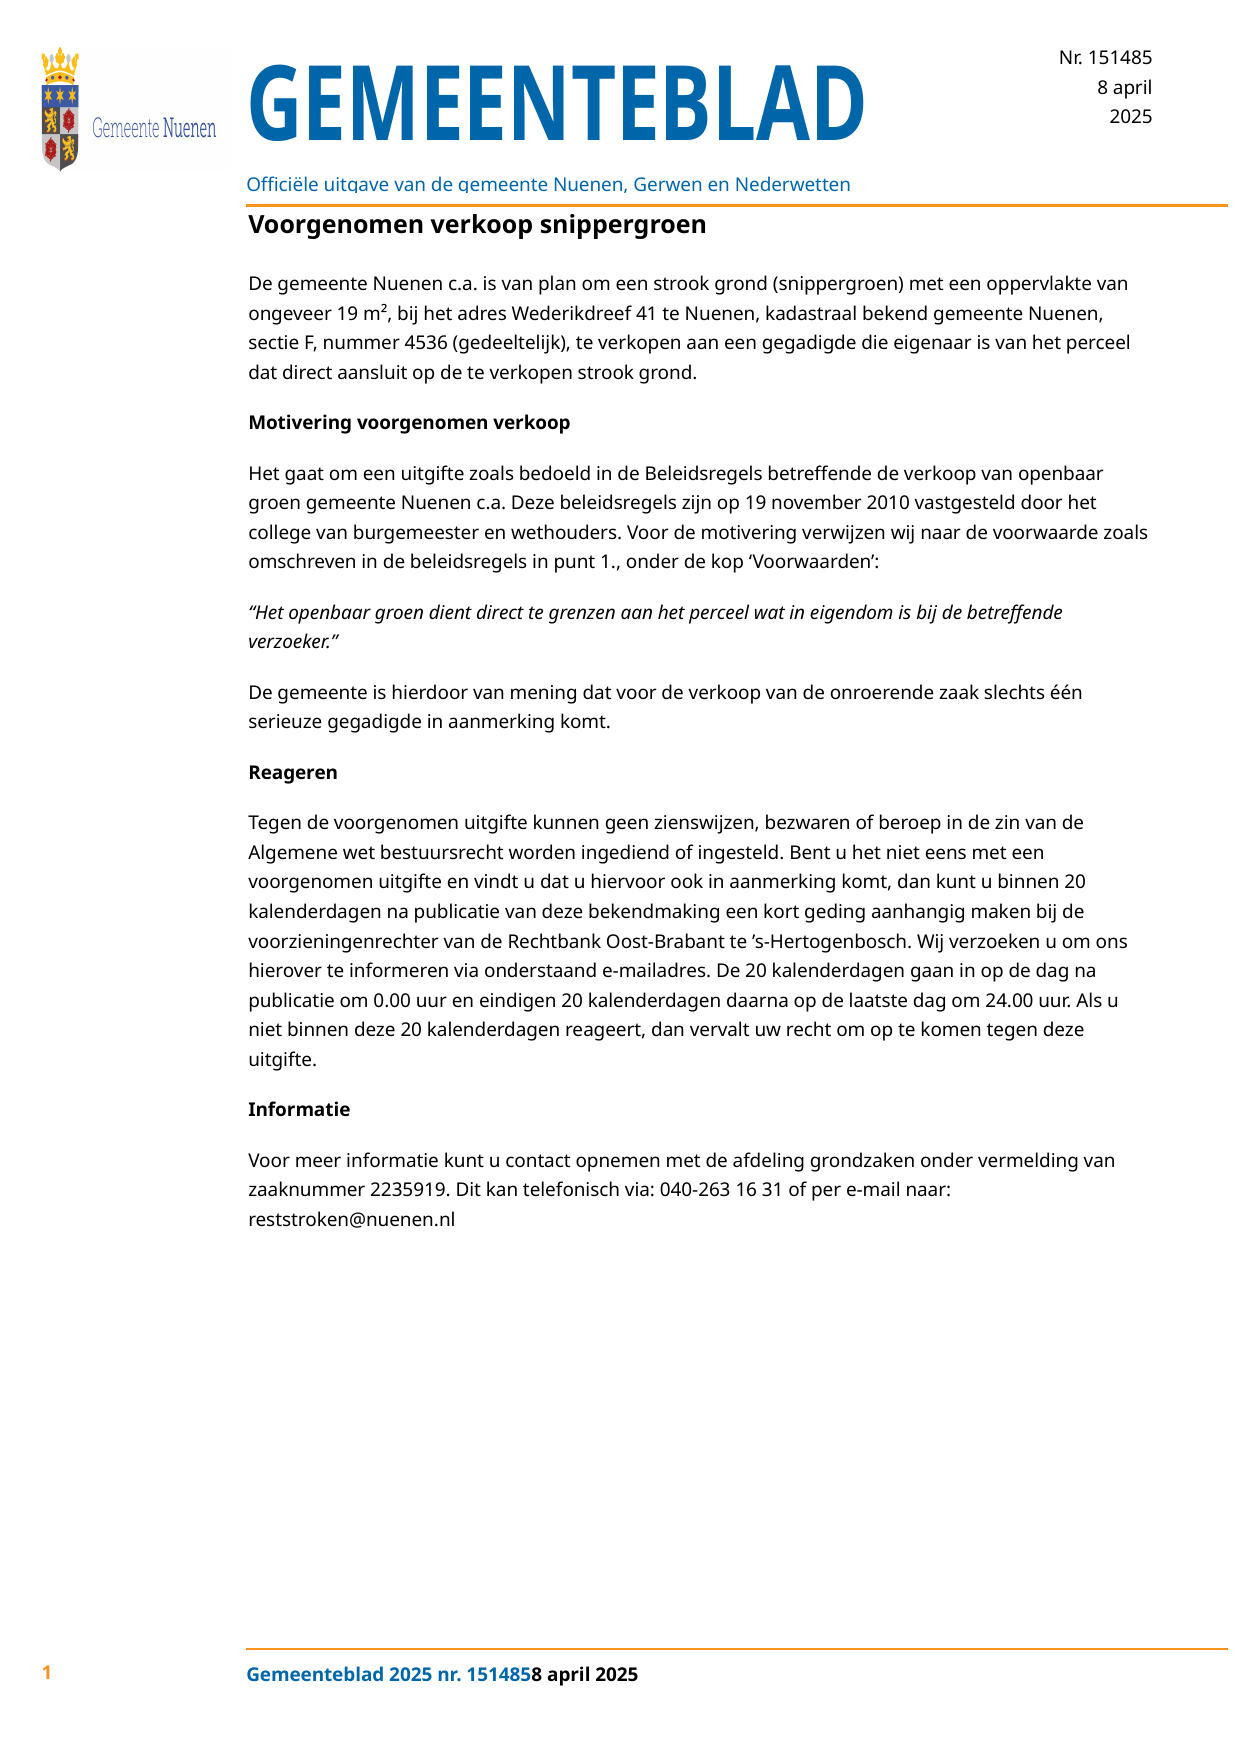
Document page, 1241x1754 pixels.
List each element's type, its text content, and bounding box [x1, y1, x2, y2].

text Voor meer informatie kunt u contact opnemen met de afdeling grondzaken onder vermelding van zaaknummer 2235919. Dit kan telefonisch via: 040-263 16 31 of per e-mail naar: reststroken@nuenen.nl [248, 1147, 1152, 1232]
text “Het openbaar groen dient direct te grenzen aan het perceel wat in eigendom is bij de betreffende verzoeker.” [248, 599, 1152, 654]
text Het gaat om een uitgifte zoals bedoeld in de Beleidsregels betreffende de verkoop van openbaar groen gemeente Nuenen c.a. Deze beleidsregels zijn op 19 november 2010 vastgesteld door het college van burgemeester en wethouders. Voor de motivering verwijzen wij naar de voorwaarde zoals omschreven in de beleidsregels in punt 1., onder de kop ‘Voorwaarden’: [248, 460, 1152, 574]
text Reageren [248, 759, 1152, 785]
text Motivering voorgenomen verkoop [248, 409, 1152, 435]
text Informatie [248, 1097, 1152, 1122]
picture [41, 47, 231, 172]
text Voorgenomen verkoop snippergroen [248, 207, 1152, 241]
text De gemeente is hierdoor van mening dat voor de verkoop van de onroerende zaak slechts één serieuze gegadigde in aanmerking komt. [248, 679, 1152, 734]
text De gemeente Nuenen c.a. is van plan om een strook grond (snippergroen) met een oppervlakte van ongeveer 19 m², bij het adres Wederikdreef 41 te Nuenen, kadastraal bekend gemeente Nuenen, sectie F, nummer 4536 (gedeeltelijk), te verkopen aan een gegadigde die eigenaar is van het perceel dat direct aansluit op de te verkopen strook grond. [248, 270, 1152, 385]
text Tegen de voorgenomen uitgifte kunnen geen zienswijzen, bezwaren of beroep in de zin van de Algemene wet bestuursrecht worden ingediend of ingesteld. Bent u het niet eens met een voorgenomen uitgifte en vindt u dat u hiervoor ook in aanmerking komt, dan kunt u binnen 20 kalenderdagen na publicatie van deze bekendmaking een kort geding aanhangig maken bij de voorzieningenrechter van de Rechtbank Oost-Brabant te ’s-Hertogenbosch. Wij verzoeken u om ons hierover te informeren via onderstaand e-mailadres. De 20 kalenderdagen gaan in op de dag na publicatie om 0.00 uur en eindigen 20 kalenderdagen daarna op de laatste dag om 24.00 uur. Als u niet binnen deze 20 kalenderdagen reageert, dan vervalt uw recht om op te komen tegen deze uitgifte. [248, 809, 1152, 1072]
